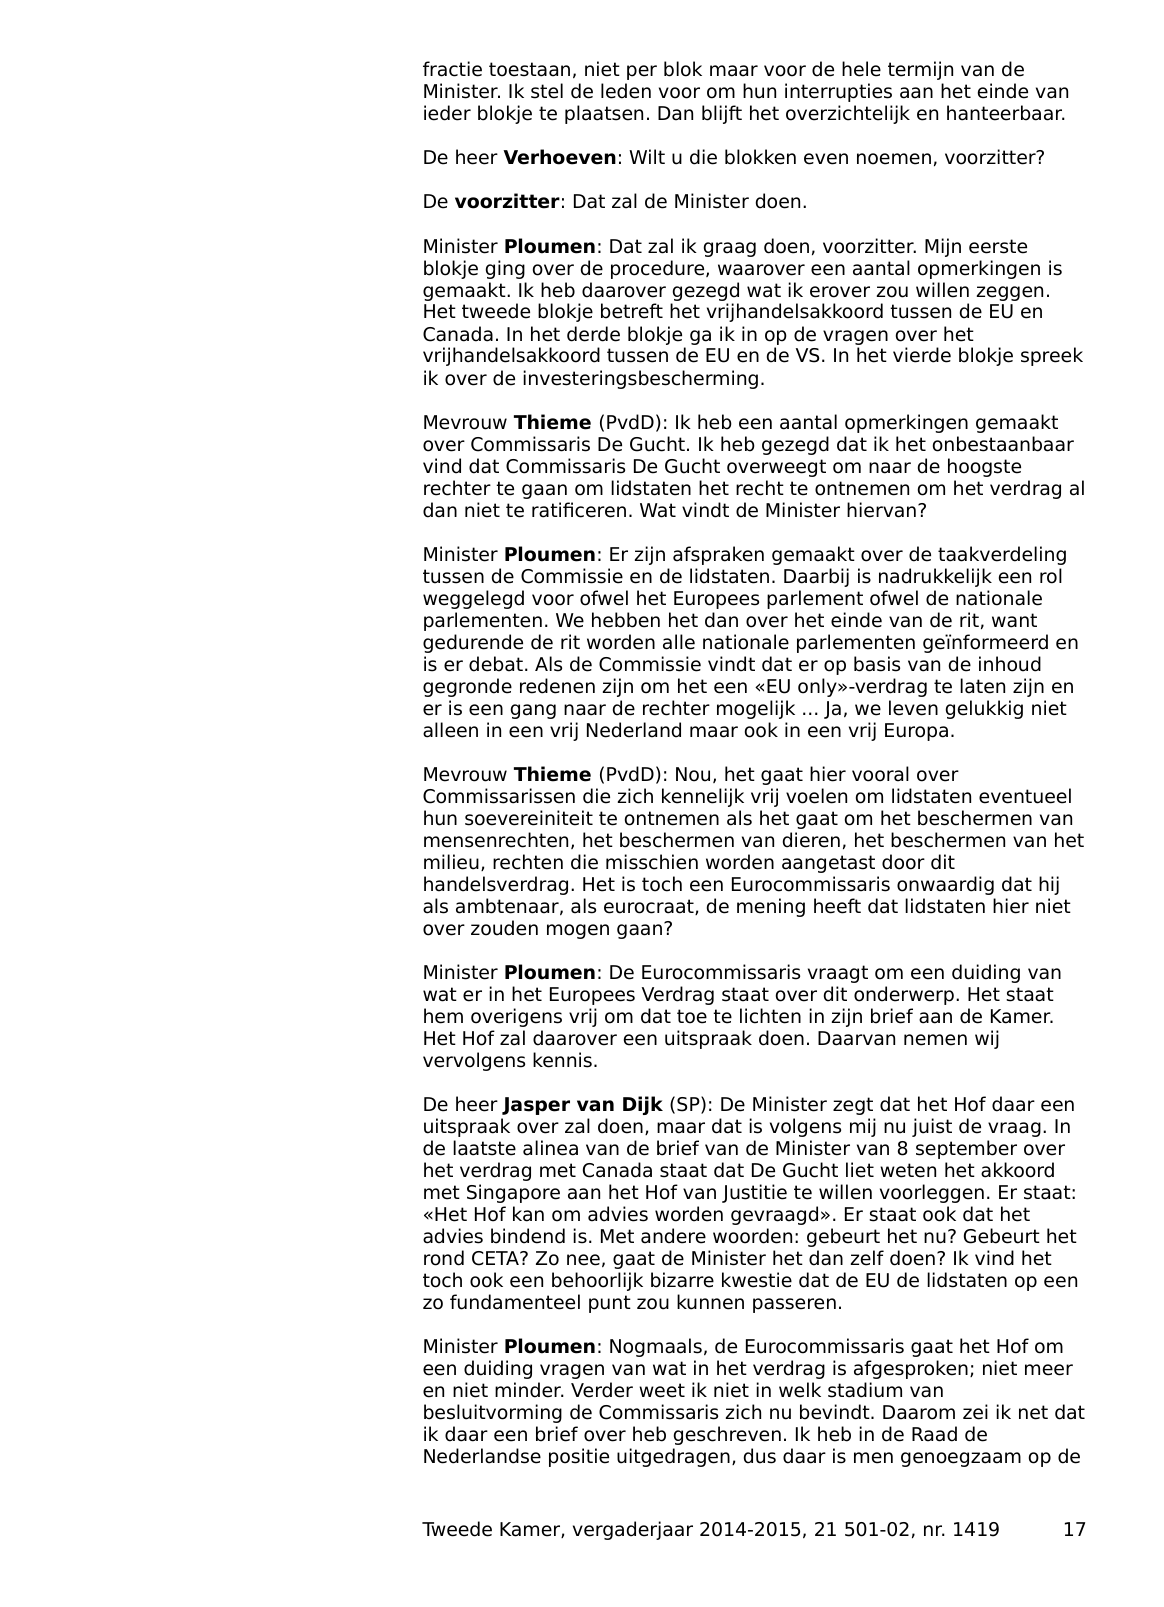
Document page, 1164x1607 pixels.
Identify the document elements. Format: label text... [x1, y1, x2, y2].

text De heer Jasper van Dijk (SP): De Minister zegt dat het Hof daar een uitspraak over zal doen, maar dat is volgens mij nu juist de vraag. In de laatste alinea van de brief van de Minister van 8 september over het verdrag met Canada staat dat De Gucht liet weten het akkoord met Singapore aan het Hof van Justitie te willen voorleggen. Er staat: «Het Hof kan om advies worden gevraagd». Er staat ook dat het advies bindend is. Met andere woorden: gebeurt het nu? Gebeurt het rond CETA? Zo nee, gaat de Minister het dan zelf doen? Ik vind het toch ook een behoorlijk bizarre kwestie dat de EU de lidstaten op een zo fundamenteel punt zou kunnen passeren. [422, 1094, 1087, 1313]
text Mevrouw Thieme (PvdD): Nou, het gaat hier vooral over Commissarissen die zich kennelijk vrij voelen om lidstaten eventueel hun soevereiniteit te ontnemen als het gaat om het beschermen van mensenrechten, het beschermen van dieren, het beschermen van het milieu, rechten die misschien worden aangetast door dit handelsverdrag. Het is toch een Eurocommissaris onwaardig dat hij als ambtenaar, als eurocraat, de mening heeft dat lidstaten hier niet over zouden mogen gaan? [422, 764, 1087, 939]
text fractie toestaan, niet per blok maar voor de hele termijn van de Minister. Ik stel de leden voor om hun interrupties aan het einde van ieder blokje te plaatsen. Dan blijft het overzichtelijk en hanteerbaar. [422, 59, 1087, 125]
text Minister Ploumen: Nogmaals, de Eurocommissaris gaat het Hof om een duiding vragen van wat in het verdrag is afgesproken; niet meer en niet minder. Verder weet ik niet in welk stadium van besluitvorming de Commissaris zich nu bevindt. Daarom zei ik net dat ik daar een brief over heb geschreven. Ik heb in de Raad de Nederlandse positie uitgedragen, dus daar is men genoegzaam op de [422, 1336, 1087, 1468]
text De heer Verhoeven: Wilt u die blokken even noemen, voorzitter? [422, 147, 1087, 169]
text Minister Ploumen: De Eurocommissaris vraagt om een duiding van wat er in het Europees Verdrag staat over dit onderwerp. Het staat hem overigens vrij om dat toe te lichten in zijn brief aan de Kamer. Het Hof zal daarover een uitspraak doen. Daarvan nemen wij vervolgens kennis. [422, 962, 1087, 1072]
text Minister Ploumen: Dat zal ik graag doen, voorzitter. Mijn eerste blokje ging over de procedure, waarover een aantal opmerkingen is gemaakt. Ik heb daarover gezegd wat ik erover zou willen zeggen. Het tweede blokje betreft het vrijhandelsakkoord tussen de EU en Canada. In het derde blokje ga ik in op de vragen over het vrijhandelsakkoord tussen de EU en de VS. In het vierde blokje spreek ik over de investeringsbescherming. [422, 236, 1087, 389]
text Minister Ploumen: Er zijn afspraken gemaakt over de taakverdeling tussen de Commissie en de lidstaten. Daarbij is nadrukkelijk een rol weggelegd voor ofwel het Europees parlement ofwel de nationale parlementen. We hebben het dan over het einde van de rit, want gedurende de rit worden alle nationale parlementen geïnformeerd en is er debat. Als de Commissie vindt dat er op basis van de inhoud gegronde redenen zijn om het een «EU only»-verdrag te laten zijn en er is een gang naar de rechter mogelijk ... Ja, we leven gelukkig niet alleen in een vrij Nederland maar ook in een vrij Europa. [422, 544, 1087, 741]
text Mevrouw Thieme (PvdD): Ik heb een aantal opmerkingen gemaakt over Commissaris De Gucht. Ik heb gezegd dat ik het onbestaanbaar vind dat Commissaris De Gucht overweegt om naar de hoogste rechter te gaan om lidstaten het recht te ontnemen om het verdrag al dan niet te ratificeren. Wat vindt de Minister hiervan? [422, 412, 1087, 521]
text De voorzitter: Dat zal de Minister doen. [422, 191, 1087, 213]
